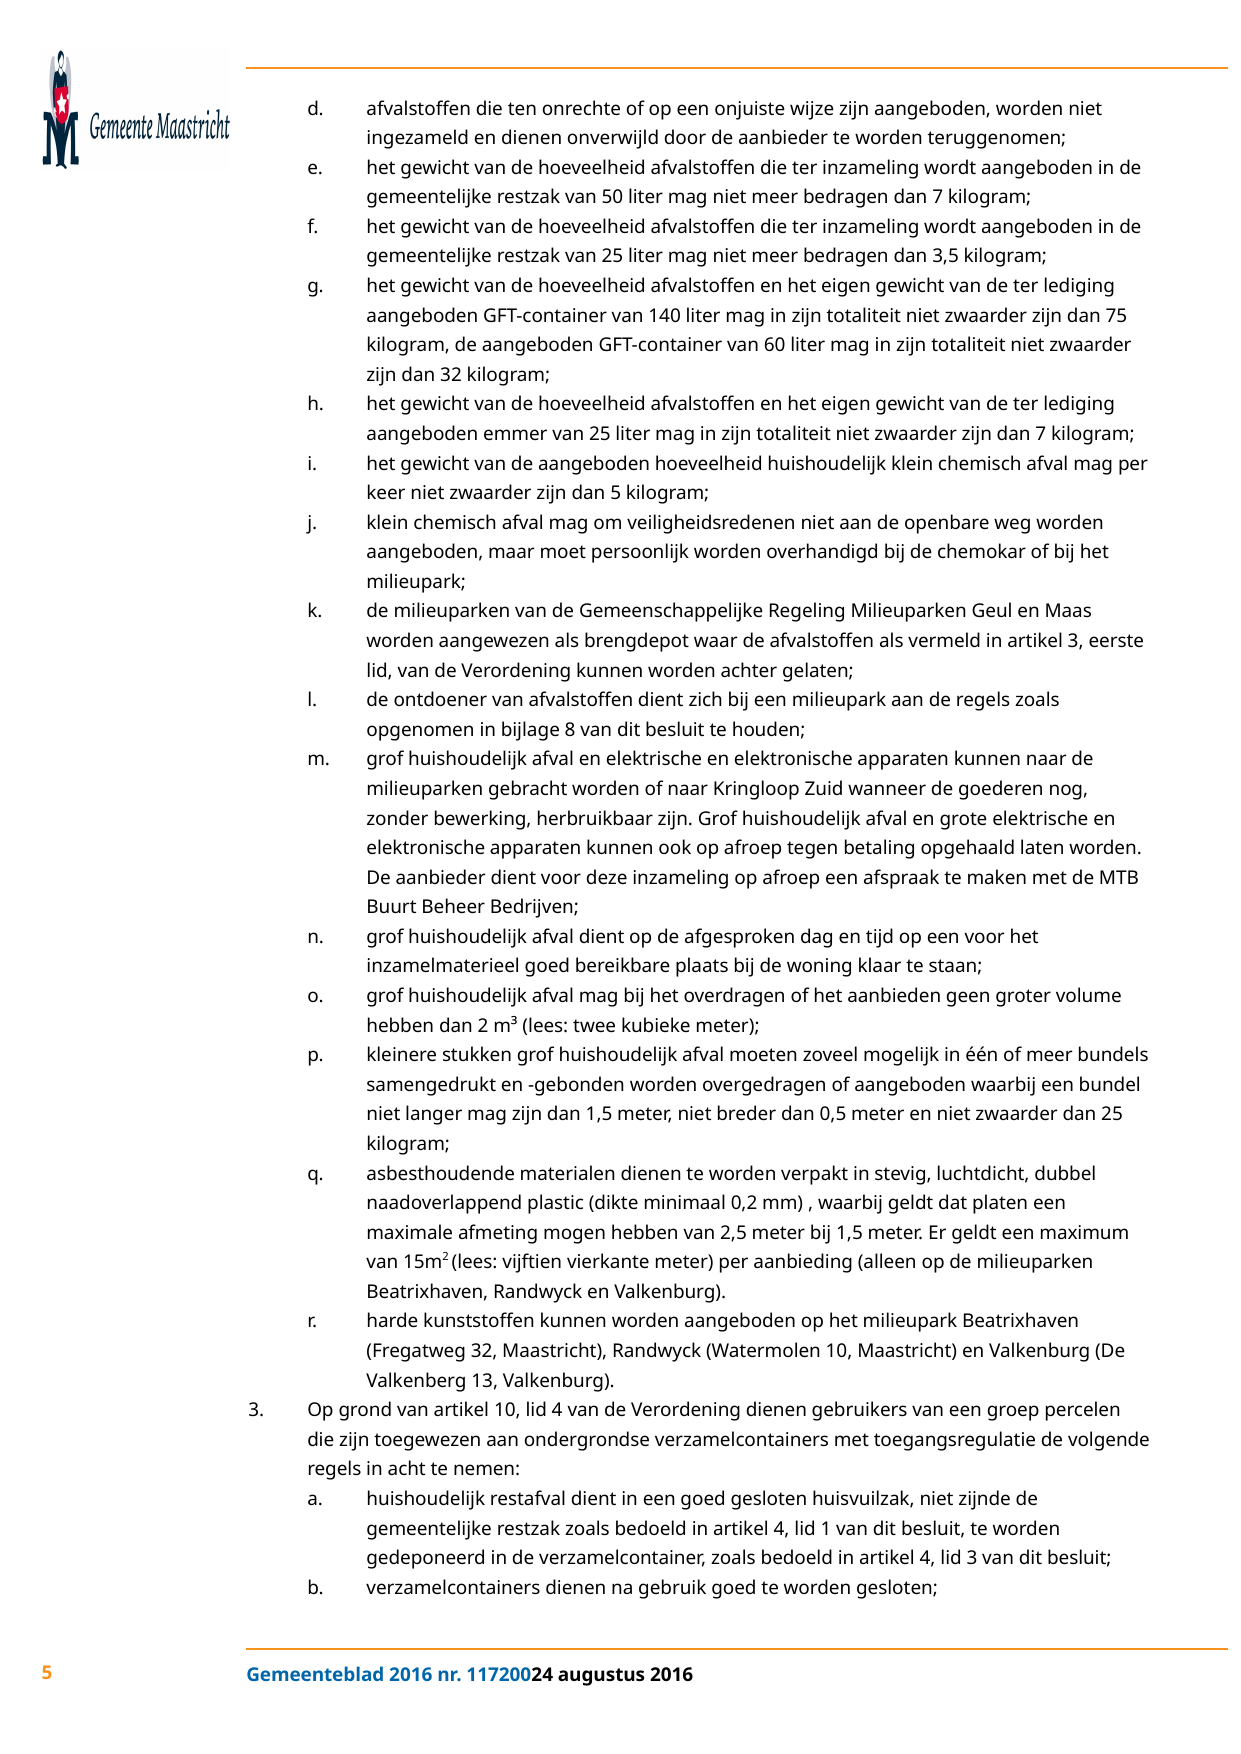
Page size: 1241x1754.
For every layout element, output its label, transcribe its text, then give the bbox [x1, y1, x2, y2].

list grof huishoudelijk afval mag bij het overdragen of het aanbieden geen groter volume hebben dan 2 m³ (lees: twee kubieke meter); [307, 982, 1152, 1038]
list klein chemisch afval mag om veiligheidsredenen niet aan de openbare weg worden aangeboden, maar moet persoonlijk worden overhandigd bij de chemokar of bij het milieupark; [307, 509, 1152, 594]
picture [41, 47, 231, 172]
list het gewicht van de hoeveelheid afvalstoffen die ter inzameling wordt aangeboden in de gemeentelijke restzak van 50 liter mag niet meer bedragen dan 7 kilogram; [307, 154, 1152, 209]
list afvalstoffen die ten onrechte of op een onjuiste wijze zijn aangeboden, worden niet ingezameld en dienen onverwijld door de aanbieder te worden teruggenomen; [307, 95, 1152, 150]
list huishoudelijk restafval dient in een goed gesloten huisvuilzak, niet zijnde de gemeentelijke restzak zoals bedoeld in artikel 4, lid 1 van dit besluit, te worden gedeponeerd in de verzamelcontainer, zoals bedoeld in artikel 4, lid 3 van dit besluit; [307, 1485, 1152, 1570]
list het gewicht van de hoeveelheid afvalstoffen en het eigen gewicht van de ter lediging aangeboden GFT-container van 140 liter mag in zijn totaliteit niet zwaarder zijn dan 75 kilogram, de aangeboden GFT-container van 60 liter mag in zijn totaliteit niet zwaarder zijn dan 32 kilogram; [307, 272, 1152, 387]
list harde kunststoffen kunnen worden aangeboden op het milieupark Beatrixhaven (Fregatweg 32, Maastricht), Randwyck (Watermolen 10, Maastricht) en Valkenburg (De Valkenberg 13, Valkenburg). [307, 1308, 1152, 1393]
list Op grond van artikel 10, lid 4 van de Verordening dienen gebruikers van een groep percelen die zijn toegewezen aan ondergrondse verzamelcontainers met toegangsregulatie de volgende regels in acht te nemen: [248, 1396, 1152, 1481]
list de milieuparken van de Gemeenschappelijke Regeling Milieuparken Geul en Maas worden aangewezen als brengdepot waar de afvalstoffen als vermeld in artikel 3, eerste lid, van de Verordening kunnen worden achter gelaten; [307, 598, 1152, 683]
list het gewicht van de hoeveelheid afvalstoffen die ter inzameling wordt aangeboden in de gemeentelijke restzak van 25 liter mag niet meer bedragen dan 3,5 kilogram; [307, 213, 1152, 268]
list de ontdoener van afvalstoffen dient zich bij een milieupark aan de regels zoals opgenomen in bijlage 8 van dit besluit te houden; [307, 686, 1152, 742]
list verzamelcontainers dienen na gebruik goed te worden gesloten; [307, 1574, 1152, 1600]
list grof huishoudelijk afval en elektrische en elektronische apparaten kunnen naar de milieuparken gebracht worden of naar Kringloop Zuid wanneer de goederen nog, zonder bewerking, herbruikbaar zijn. Grof huishoudelijk afval en grote elektrische en elektronische apparaten kunnen ook op afroep tegen betaling opgehaald laten worden. De aanbieder dient voor deze inzameling op afroep een afspraak te maken met de MTB Buurt Beheer Bedrijven; [307, 746, 1152, 919]
list kleinere stukken grof huishoudelijk afval moeten zoveel mogelijk in één of meer bundels samengedrukt en -gebonden worden overgedragen of aangeboden waarbij een bundel niet langer mag zijn dan 1,5 meter, niet breder dan 0,5 meter en niet zwaarder dan 25 kilogram; [307, 1041, 1152, 1156]
list het gewicht van de hoeveelheid afvalstoffen en het eigen gewicht van de ter lediging aangeboden emmer van 25 liter mag in zijn totaliteit niet zwaarder zijn dan 7 kilogram; [307, 391, 1152, 446]
list het gewicht van de aangeboden hoeveelheid huishoudelijk klein chemisch afval mag per keer niet zwaarder zijn dan 5 kilogram; [307, 450, 1152, 505]
list grof huishoudelijk afval dient op de afgesproken dag en tijd op een voor het inzamelmaterieel goed bereikbare plaats bij de woning klaar te staan; [307, 923, 1152, 978]
list asbesthoudende materialen dienen te worden verpakt in stevig, luchtdicht, dubbel naadoverlappend plastic (dikte minimaal 0,2 mm) , waarbij geldt dat platen een maximale afmeting mogen hebben van 2,5 meter bij 1,5 meter. Er geldt een maximum van 15m2 (lees: vijftien vierkante meter) per aanbieding (alleen op de milieuparken Beatrixhaven, Randwyck en Valkenburg). [307, 1160, 1152, 1304]
